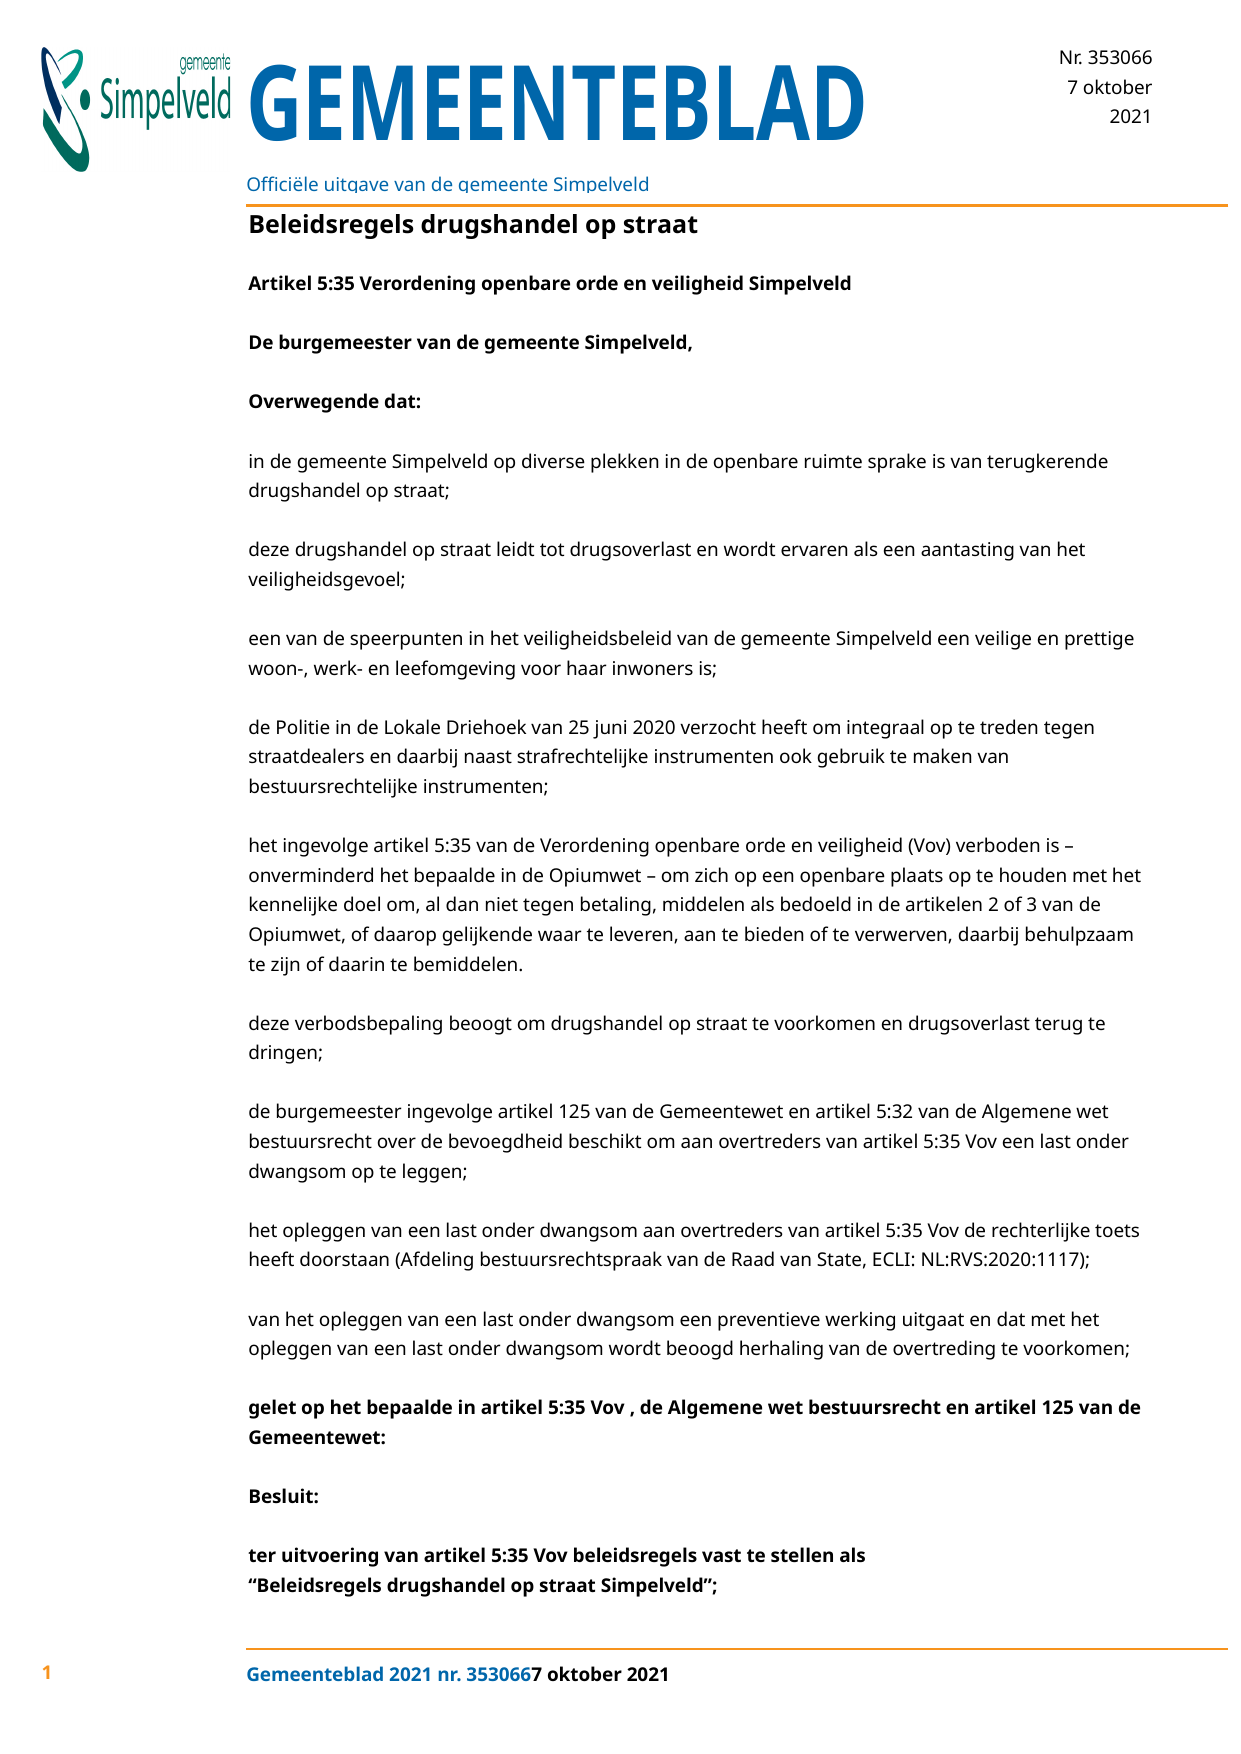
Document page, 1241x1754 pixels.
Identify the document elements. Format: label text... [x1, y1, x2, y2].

text in de gemeente Simpelveld op diverse plekken in de openbare ruimte sprake is van terugkerende drugshandel op straat; [248, 448, 1152, 503]
text “Beleidsregels drugshandel op straat Simpelveld”; [248, 1572, 1152, 1598]
text van het opleggen van een last onder dwangsom een preventieve werking uitgaat en dat met het opleggen van een last onder dwangsom wordt beoogd herhaling van de overtreding te voorkomen; [248, 1306, 1152, 1361]
text Beleidsregels drugshandel op straat [248, 207, 1152, 241]
text het ingevolge artikel 5:35 van de Verordening openbare orde en veiligheid (Vov) verboden is – onverminderd het bepaalde in de Opiumwet – om zich op een openbare plaats op te houden met het kennelijke doel om, al dan niet tegen betaling, middelen als bedoeld in de artikelen 2 of 3 van de Opiumwet, of daarop gelijkende waar te leveren, aan te bieden of te verwerven, daarbij behulpzaam te zijn of daarin te bemiddelen. [248, 832, 1152, 976]
picture [41, 47, 231, 172]
text Overwegende dat: [248, 389, 1152, 414]
text deze drugshandel op straat leidt tot drugsoverlast en wordt ervaren als een aantasting van het veiligheidsgevoel; [248, 537, 1152, 592]
text het opleggen van een last onder dwangsom aan overtreders van artikel 5:35 Vov de rechterlijke toets heeft doorstaan (Afdeling bestuursrechtspraak van de Raad van State, ECLI: NL:RVS:2020:1117); [248, 1217, 1152, 1272]
text de burgemeester ingevolge artikel 125 van de Gemeentewet en artikel 5:32 van de Algemene wet bestuursrecht over de bevoegdheid beschikt om aan overtreders van artikel 5:35 Vov een last onder dwangsom op te leggen; [248, 1099, 1152, 1183]
text ter uitvoering van artikel 5:35 Vov beleidsregels vast te stellen als [248, 1542, 1152, 1568]
text Besluit: [248, 1483, 1152, 1509]
text de Politie in de Lokale Driehoek van 25 juni 2020 verzocht heeft om integraal op te treden tegen straatdealers en daarbij naast strafrechtelijke instrumenten ook gebruik te maken van bestuursrechtelijke instrumenten; [248, 714, 1152, 799]
text gelet op het bepaalde in artikel 5:35 Vov , de Algemene wet bestuursrecht en artikel 125 van de Gemeentewet: [248, 1394, 1152, 1450]
text De burgemeester van de gemeente Simpelveld, [248, 329, 1152, 355]
text een van de speerpunten in het veiligheidsbeleid van de gemeente Simpelveld een veilige en prettige woon-, werk- en leefomgeving voor haar inwoners is; [248, 625, 1152, 681]
text deze verbodsbepaling beoogt om drugshandel op straat te voorkomen en drugsoverlast terug te dringen; [248, 1010, 1152, 1065]
text Artikel 5:35 Verordening openbare orde en veiligheid Simpelveld [248, 270, 1152, 296]
